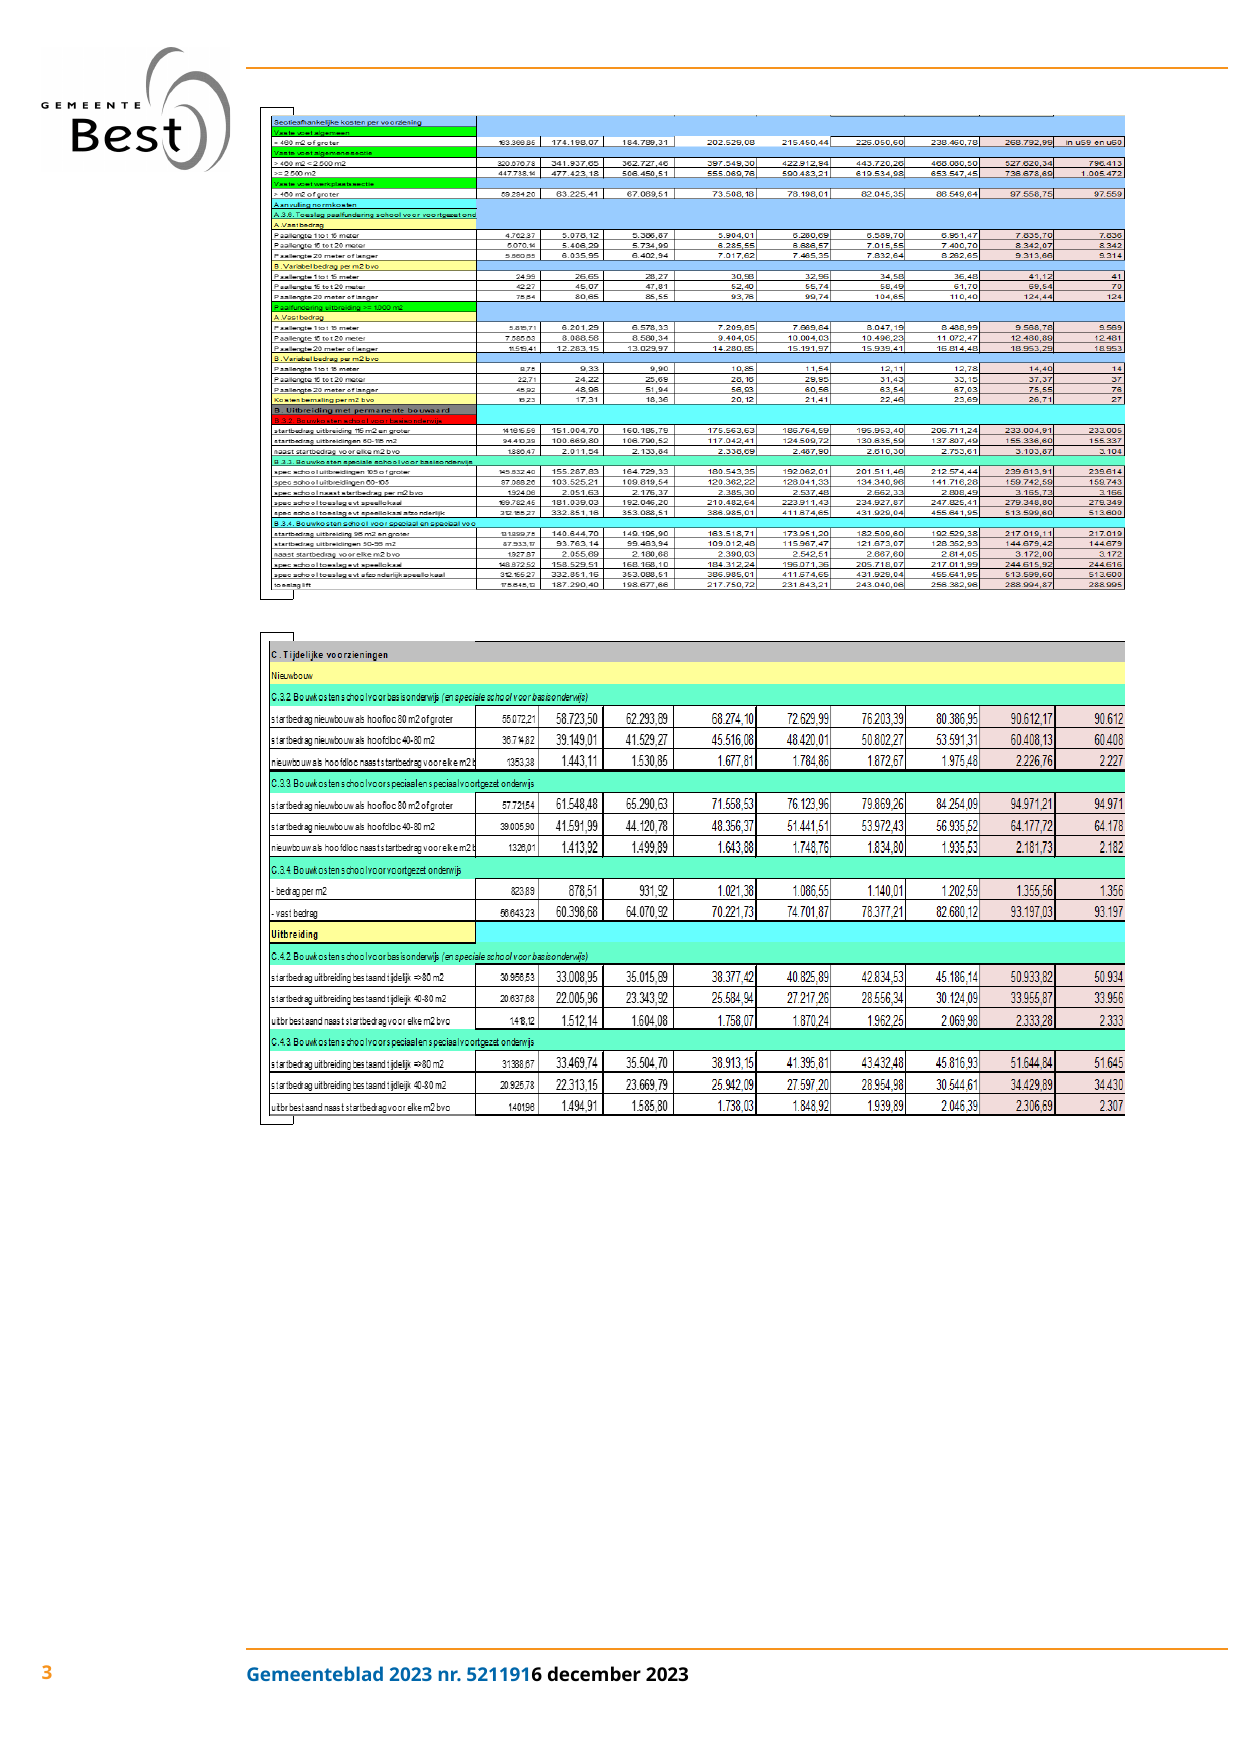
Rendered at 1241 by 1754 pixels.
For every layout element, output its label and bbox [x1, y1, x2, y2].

picture [41, 47, 231, 172]
picture [268, 641, 1125, 1116]
picture [268, 115, 1125, 590]
